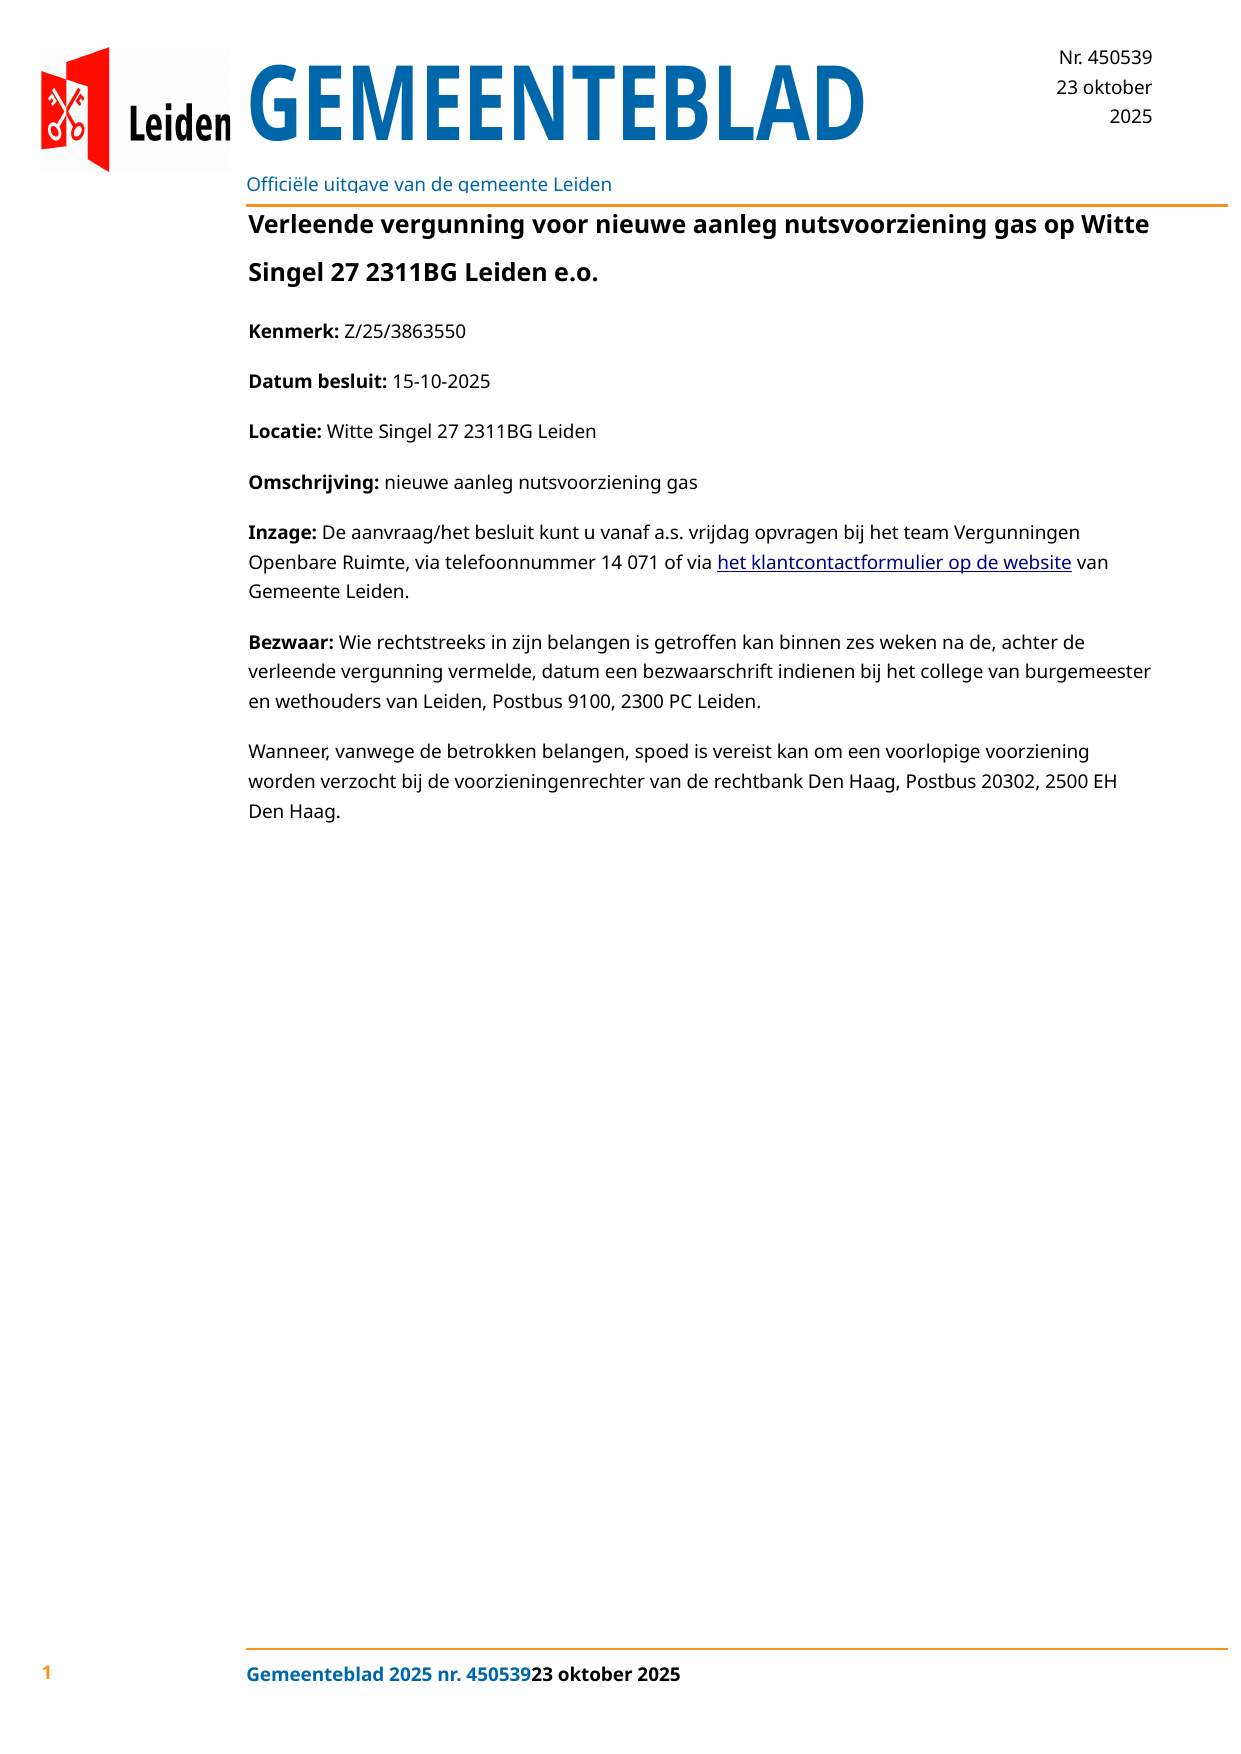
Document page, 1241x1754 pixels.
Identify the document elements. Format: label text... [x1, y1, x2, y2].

text Inzage: De aanvraag/het besluit kunt u vanaf a.s. vrijdag opvragen bij het team Vergunningen Openbare Ruimte, via telefoonnummer 14 071 of via het klantcontactformulier op de website van Gemeente Leiden. [248, 519, 1152, 604]
text Locatie: Witte Singel 27 2311BG Leiden [248, 419, 1152, 444]
text Verleende vergunning voor nieuwe aanleg nutsvoorziening gas op Witte Singel 27 2311BG Leiden e.o. [248, 207, 1152, 288]
picture [41, 47, 231, 172]
text Bezwaar: Wie rechtstreeks in zijn belangen is getroffen kan binnen zes weken na de, achter de verleende vergunning vermelde, datum een bezwaarschrift indienen bij het college van burgemeester en wethouders van Leiden, Postbus 9100, 2300 PC Leiden. [248, 629, 1152, 714]
text Datum besluit: 15-10-2025 [248, 368, 1152, 394]
text Kenmerk: Z/25/3863550 [248, 318, 1152, 344]
text Wanneer, vanwege de betrokken belangen, spoed is vereist kan om een voorlopige voorziening worden verzocht bij de voorzieningenrechter van de rechtbank Den Haag, Postbus 20302, 2500 EH Den Haag. [248, 739, 1152, 824]
text Omschrijving: nieuwe aanleg nutsvoorziening gas [248, 469, 1152, 495]
